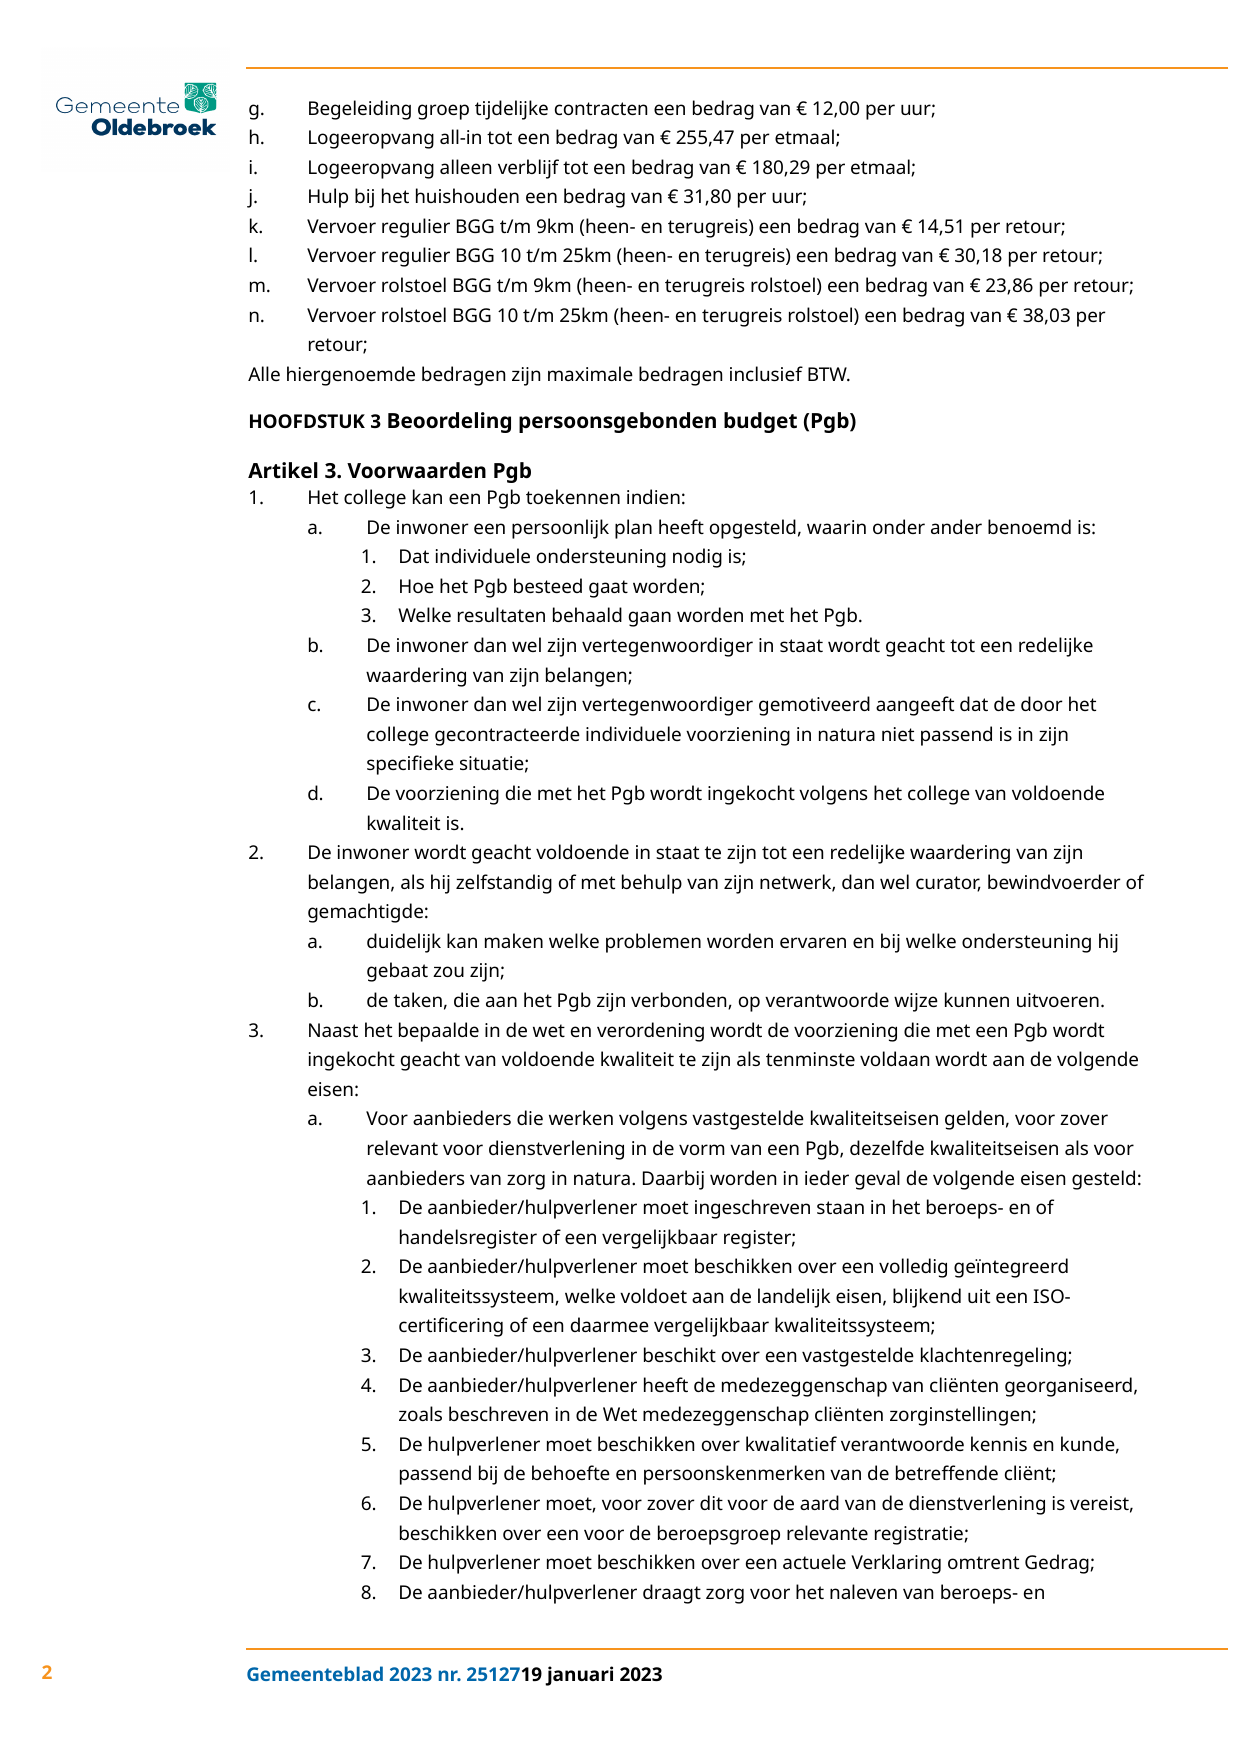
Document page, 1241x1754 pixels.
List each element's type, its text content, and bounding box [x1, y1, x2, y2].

picture [41, 47, 231, 172]
list de taken, die aan het Pgb zijn verbonden, op verantwoorde wijze kunnen uitvoeren. [307, 987, 1152, 1013]
list Hulp bij het huishouden een bedrag van € 31,80 per uur; [248, 183, 1152, 209]
list De voorziening die met het Pgb wordt ingekocht volgens het college van voldoende kwaliteit is. [307, 780, 1152, 836]
list De inwoner wordt geacht voldoende in staat te zijn tot een redelijke waardering van zijn belangen, als hij zelfstandig of met behulp van zijn netwerk, dan wel curator, bewindvoerder of gemachtigde: [248, 839, 1152, 924]
list De inwoner een persoonlijk plan heeft opgesteld, waarin onder ander benoemd is: [307, 514, 1152, 540]
list Logeeropvang all-in tot een bedrag van € 255,47 per etmaal; [248, 124, 1152, 150]
list De inwoner dan wel zijn vertegenwoordiger gemotiveerd aangeeft dat de door het college gecontracteerde individuele voorziening in natura niet passend is in zijn specifieke situatie; [307, 691, 1152, 776]
list De hulpverlener moet beschikken over een actuele Verklaring omtrent Gedrag; [361, 1549, 1152, 1575]
list De aanbieder/hulpverlener beschikt over een vastgestelde klachtenregeling; [361, 1342, 1152, 1368]
list Dat individuele ondersteuning nodig is; [361, 543, 1152, 569]
list Het college kan een Pgb toekennen indien: [248, 484, 1152, 510]
list Begeleiding groep tijdelijke contracten een bedrag van € 12,00 per uur; [248, 95, 1152, 121]
list Voor aanbieders die werken volgens vastgestelde kwaliteitseisen gelden, voor zover relevant voor dienstverlening in de vorm van een Pgb, dezelfde kwaliteitseisen als voor aanbieders van zorg in natura. Daarbij worden in ieder geval de volgende eisen gesteld: [307, 1106, 1152, 1191]
list Vervoer regulier BGG t/m 9km (heen- en terugreis) een bedrag van € 14,51 per retour; [248, 213, 1152, 239]
list Naast het bepaalde in de wet en verordening wordt de voorziening die met een Pgb wordt ingekocht geacht van voldoende kwaliteit te zijn als tenminste voldaan wordt aan de volgende eisen: [248, 1017, 1152, 1102]
list De hulpverlener moet, voor zover dit voor de aard van de dienstverlening is vereist, beschikken over een voor de beroepsgroep relevante registratie; [361, 1490, 1152, 1546]
list De aanbieder/hulpverlener draagt zorg voor het naleven van beroeps- en [361, 1579, 1152, 1605]
list De aanbieder/hulpverlener moet beschikken over een volledig geïntegreerd kwaliteitssysteem, welke voldoet aan de landelijk eisen, blijkend uit een ISO-certificering of een daarmee vergelijkbaar kwaliteitssysteem; [361, 1253, 1152, 1338]
list Logeeropvang alleen verblijf tot een bedrag van € 180,29 per etmaal; [248, 154, 1152, 180]
text Alle hiergenoemde bedragen zijn maximale bedragen inclusief BTW. [248, 361, 1152, 387]
text Artikel 3. Voorwaarden Pgb [248, 456, 1152, 484]
list De inwoner dan wel zijn vertegenwoordiger in staat wordt geacht tot een redelijke waardering van zijn belangen; [307, 632, 1152, 688]
list Hoe het Pgb besteed gaat worden; [361, 573, 1152, 599]
text HOOFDSTUK 3 Beoordeling persoonsgebonden budget (Pgb) [248, 407, 1152, 435]
list De aanbieder/hulpverlener moet ingeschreven staan in het beroeps- en of handelsregister of een vergelijkbaar register; [361, 1194, 1152, 1250]
list Vervoer rolstoel BGG t/m 9km (heen- en terugreis rolstoel) een bedrag van € 23,86 per retour; [248, 272, 1152, 298]
list Vervoer regulier BGG 10 t/m 25km (heen- en terugreis) een bedrag van € 30,18 per retour; [248, 243, 1152, 268]
list De aanbieder/hulpverlener heeft de medezeggenschap van cliënten georganiseerd, zoals beschreven in de Wet medezeggenschap cliënten zorginstellingen; [361, 1372, 1152, 1427]
list Vervoer rolstoel BGG 10 t/m 25km (heen- en terugreis rolstoel) een bedrag van € 38,03 per retour; [248, 302, 1152, 357]
list duidelijk kan maken welke problemen worden ervaren en bij welke ondersteuning hij gebaat zou zijn; [307, 928, 1152, 983]
list De hulpverlener moet beschikken over kwalitatief verantwoorde kennis en kunde, passend bij de behoefte en persoonskenmerken van de betreffende cliënt; [361, 1431, 1152, 1486]
list Welke resultaten behaald gaan worden met het Pgb. [361, 603, 1152, 628]
